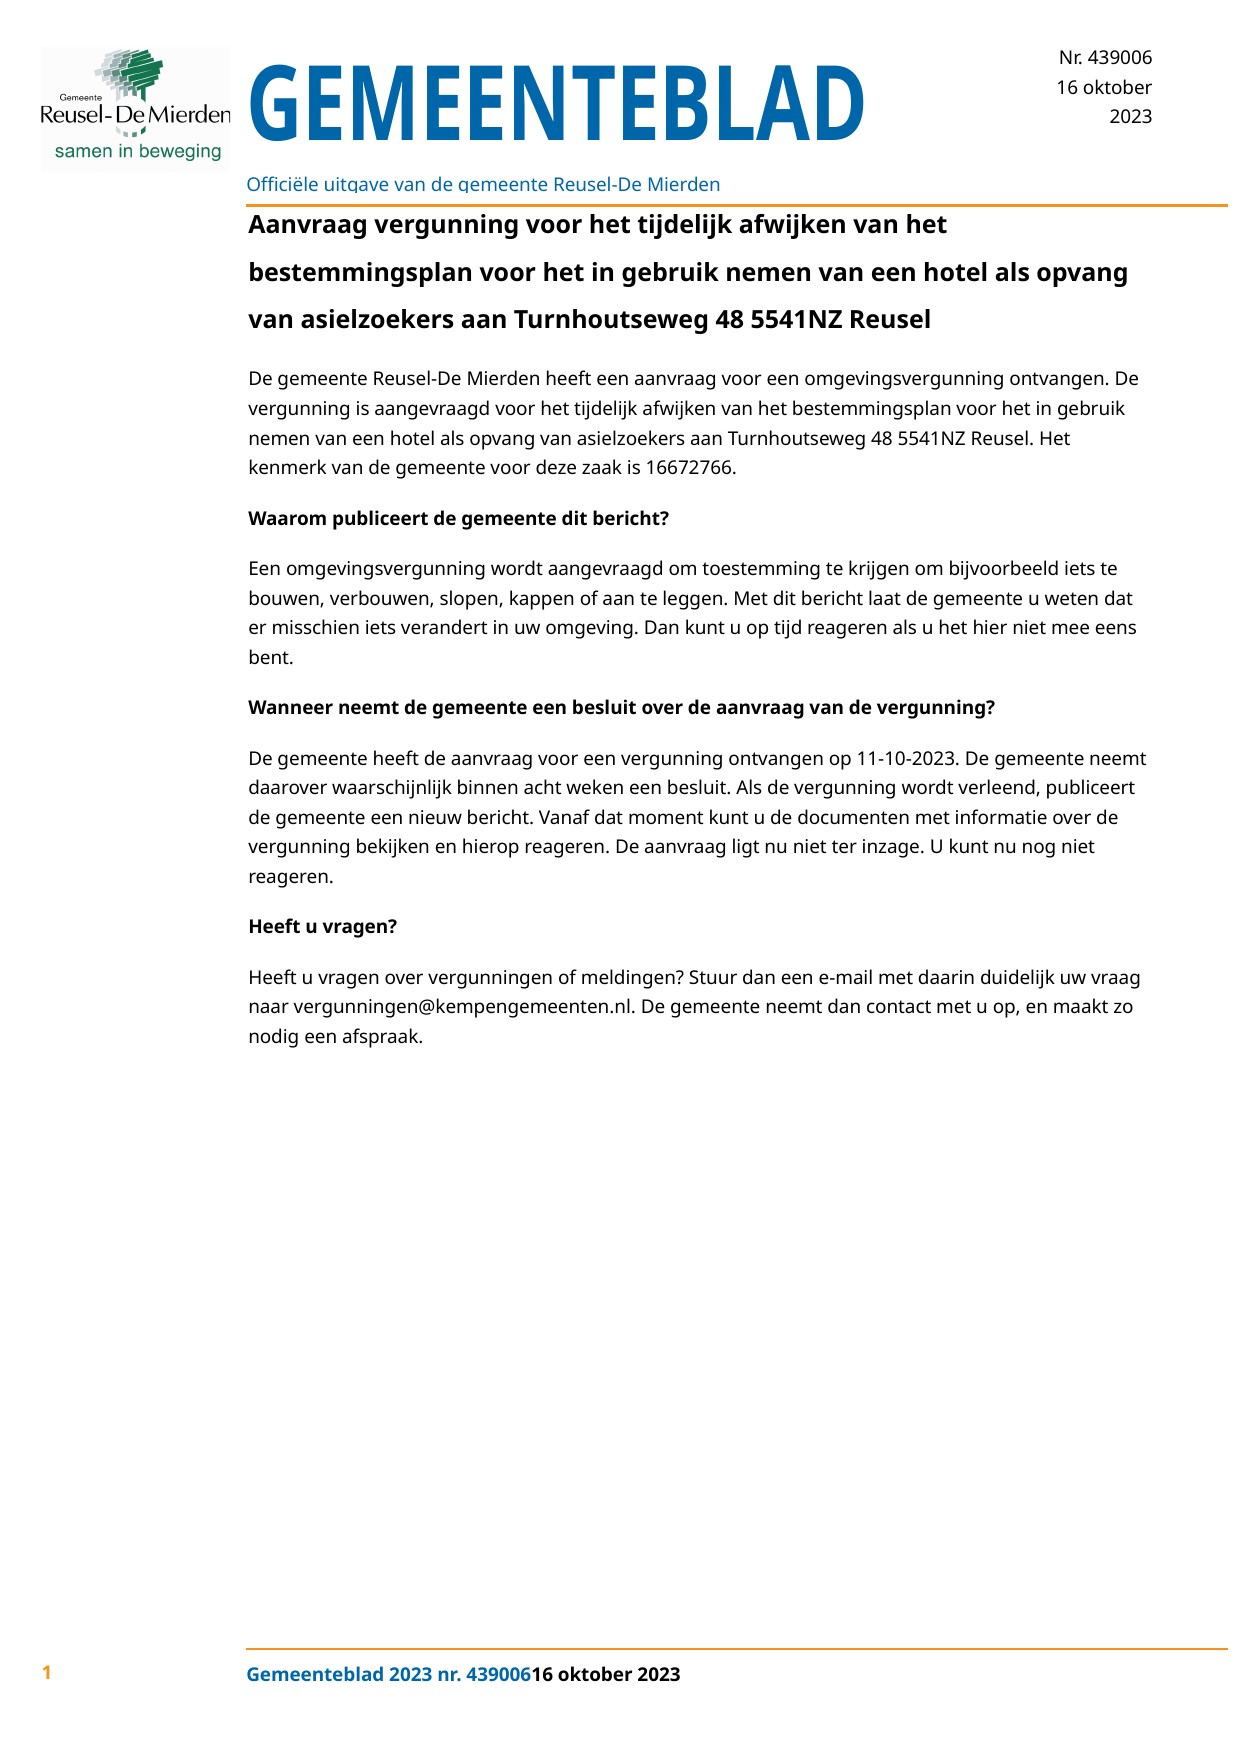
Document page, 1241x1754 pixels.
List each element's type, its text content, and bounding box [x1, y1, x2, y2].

text Een omgevingsvergunning wordt aangevraagd om toestemming te krijgen om bijvoorbeeld iets te bouwen, verbouwen, slopen, kappen of aan te leggen. Met dit bericht laat de gemeente u weten dat er misschien iets verandert in uw omgeving. Dan kunt u op tijd reageren als u het hier niet mee eens bent. [248, 555, 1152, 669]
text De gemeente Reusel-De Mierden heeft een aanvraag voor een omgevingsvergunning ontvangen. De vergunning is aangevraagd voor het tijdelijk afwijken van het bestemmingsplan voor het in gebruik nemen van een hotel als opvang van asielzoekers aan Turnhoutseweg 48 5541NZ Reusel. Het kenmerk van de gemeente voor deze zaak is 16672766. [248, 366, 1152, 480]
text Heeft u vragen over vergunningen of meldingen? Stuur dan een e-mail met daarin duidelijk uw vraag naar vergunningen@kempengemeenten.nl. De gemeente neemt dan contact met u op, en maakt zo nodig een afspraak. [248, 964, 1152, 1049]
text De gemeente heeft de aanvraag voor een vergunning ontvangen op 11-10-2023. De gemeente neemt daarover waarschijnlijk binnen acht weken een besluit. Als de vergunning wordt verleend, publiceert de gemeente een nieuw bericht. Vanaf dat moment kunt u de documenten met informatie over de vergunning bekijken en hierop reageren. De aanvraag ligt nu niet ter inzage. U kunt nu nog niet reageren. [248, 745, 1152, 889]
text Heeft u vragen? [248, 913, 1152, 939]
text Aanvraag vergunning voor het tijdelijk afwijken van het bestemmingsplan voor het in gebruik nemen van een hotel als opvang van asielzoekers aan Turnhoutseweg 48 5541NZ Reusel [248, 207, 1152, 336]
text Waarom publiceert de gemeente dit bericht? [248, 505, 1152, 530]
picture [41, 47, 231, 172]
text Wanneer neemt de gemeente een besluit over de aanvraag van de vergunning? [248, 694, 1152, 720]
